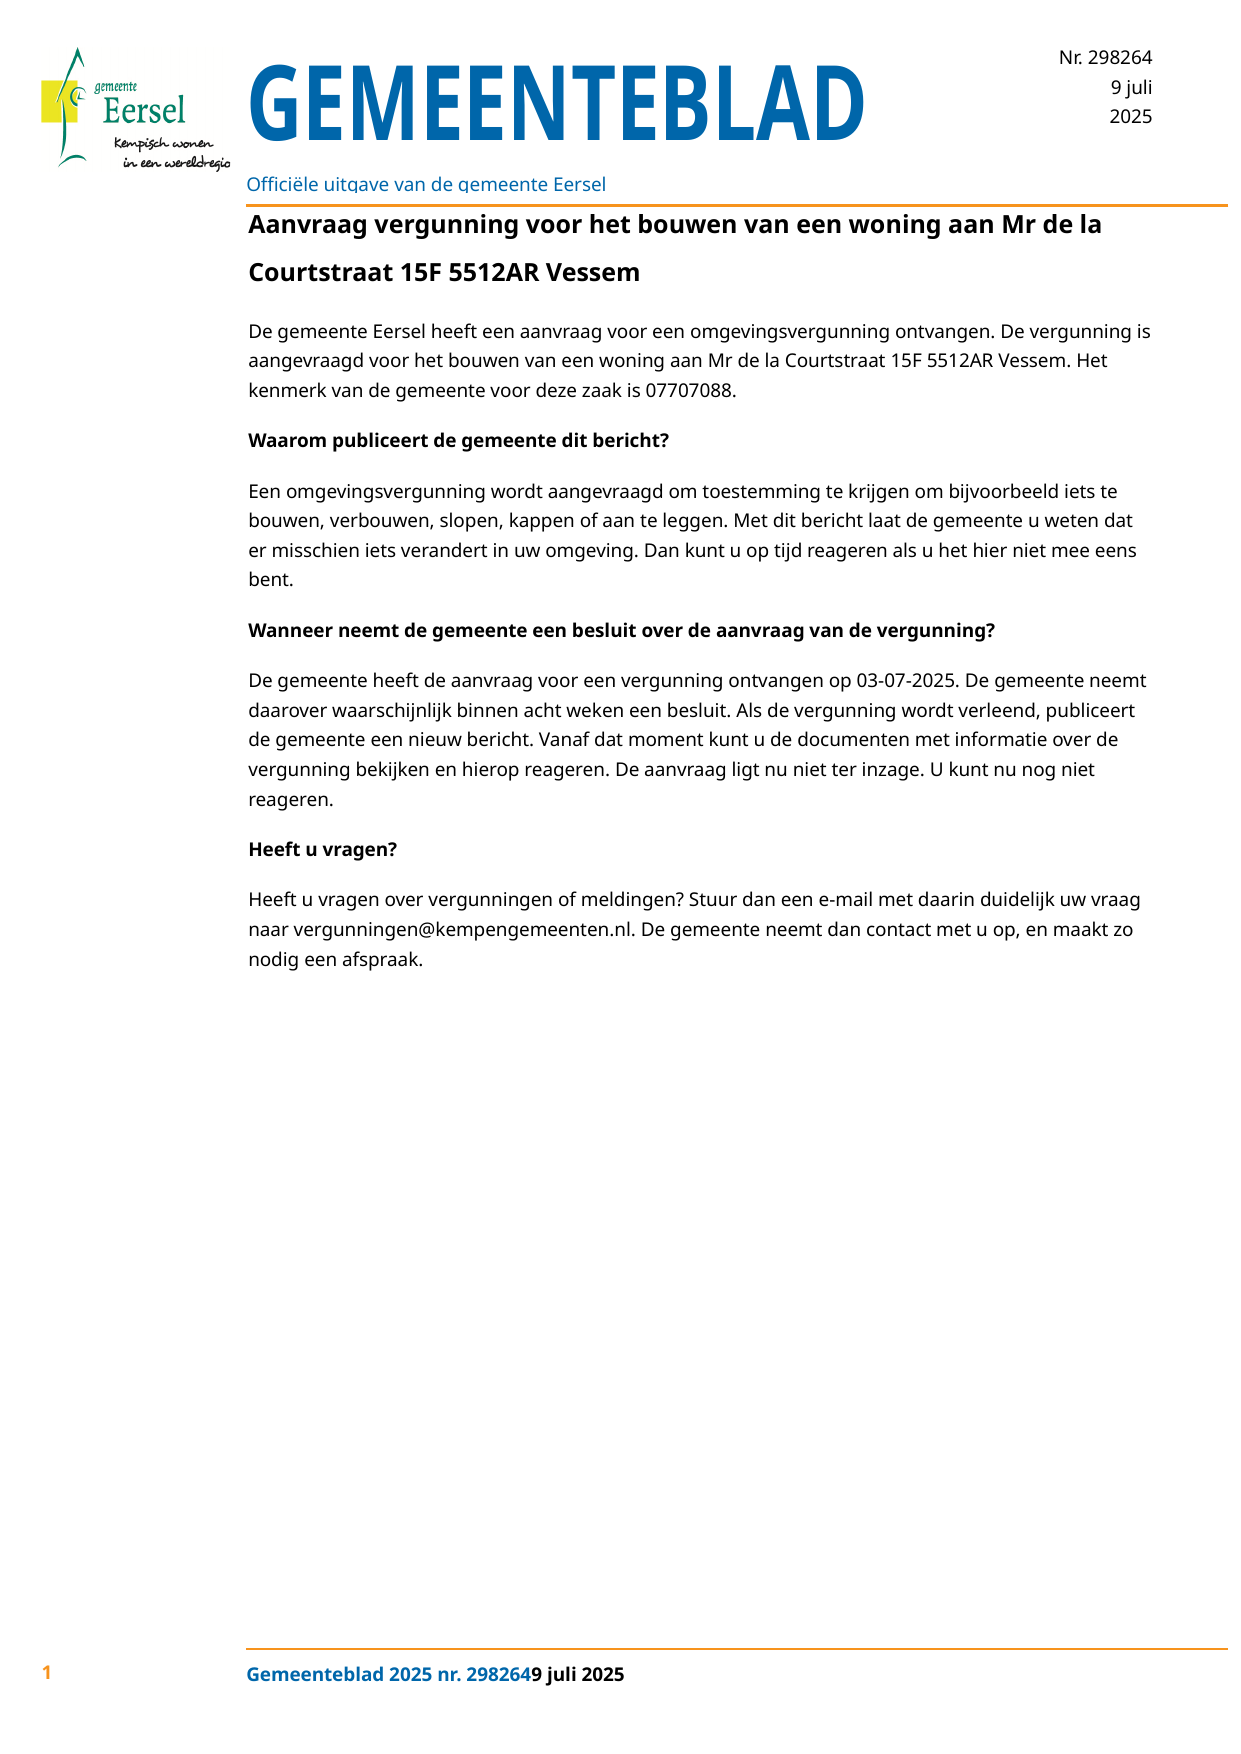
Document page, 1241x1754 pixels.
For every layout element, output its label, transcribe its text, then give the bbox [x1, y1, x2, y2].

text Waarom publiceert de gemeente dit bericht? [248, 427, 1152, 453]
text Wanneer neemt de gemeente een besluit over de aanvraag van de vergunning? [248, 617, 1152, 643]
text Een omgevingsvergunning wordt aangevraagd om toestemming te krijgen om bijvoorbeeld iets te bouwen, verbouwen, slopen, kappen of aan te leggen. Met dit bericht laat de gemeente u weten dat er misschien iets verandert in uw omgeving. Dan kunt u op tijd reageren als u het hier niet mee eens bent. [248, 478, 1152, 592]
text Heeft u vragen over vergunningen of meldingen? Stuur dan een e-mail met daarin duidelijk uw vraag naar vergunningen@kempengemeenten.nl. De gemeente neemt dan contact met u op, en maakt zo nodig een afspraak. [248, 887, 1152, 972]
text De gemeente heeft de aanvraag voor een vergunning ontvangen op 03-07-2025. De gemeente neemt daarover waarschijnlijk binnen acht weken een besluit. Als de vergunning wordt verleend, publiceert de gemeente een nieuw bericht. Vanaf dat moment kunt u de documenten met informatie over de vergunning bekijken en hierop reageren. De aanvraag ligt nu niet ter inzage. U kunt nu nog niet reageren. [248, 667, 1152, 812]
text De gemeente Eersel heeft een aanvraag voor een omgevingsvergunning ontvangen. De vergunning is aangevraagd voor het bouwen van een woning aan Mr de la Courtstraat 15F 5512AR Vessem. Het kenmerk van de gemeente voor deze zaak is 07707088. [248, 318, 1152, 403]
text Aanvraag vergunning voor het bouwen van een woning aan Mr de la Courtstraat 15F 5512AR Vessem [248, 207, 1152, 288]
picture [41, 47, 231, 172]
text Heeft u vragen? [248, 836, 1152, 862]
